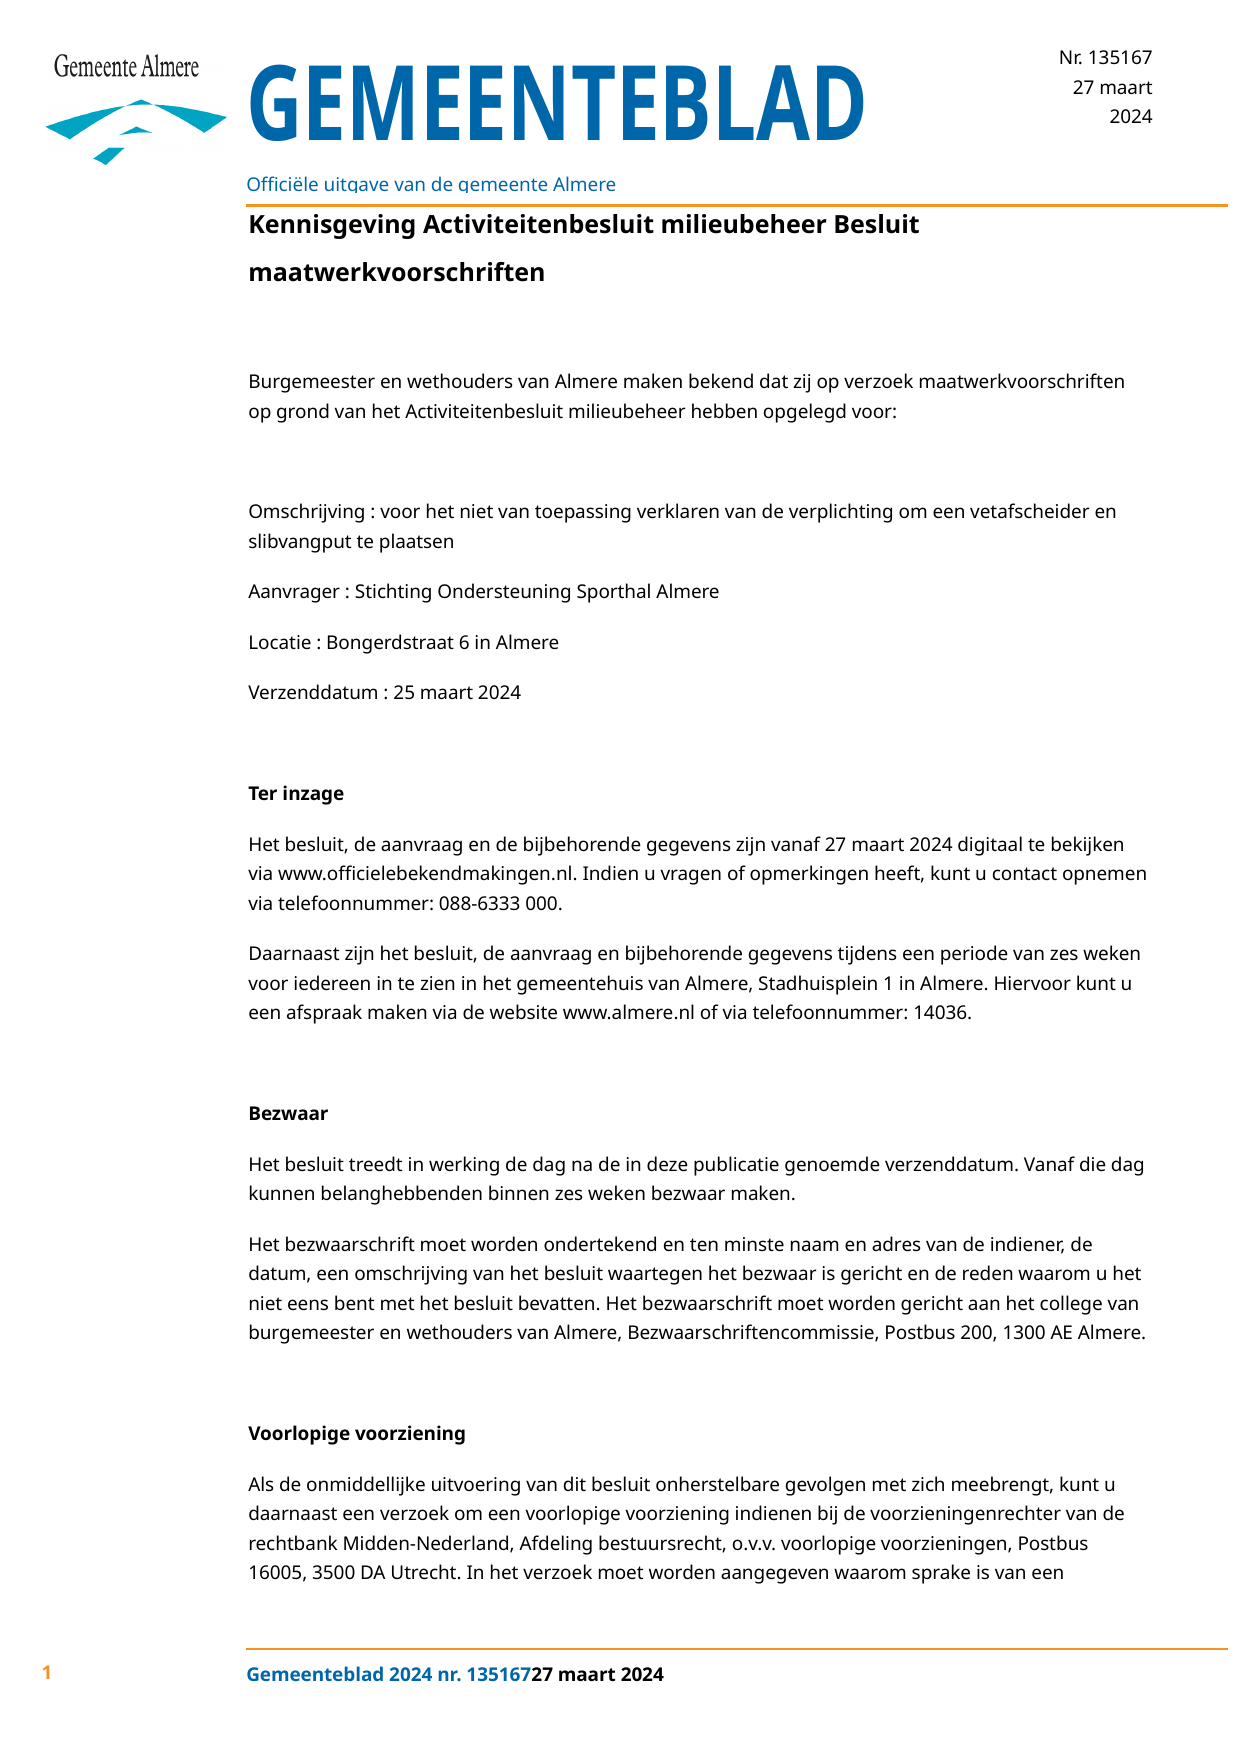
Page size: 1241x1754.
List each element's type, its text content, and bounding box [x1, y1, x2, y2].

picture [41, 47, 231, 172]
text Het besluit, de aanvraag en de bijbehorende gegevens zijn vanaf 27 maart 2024 digitaal te bekijken via www.officielebekendmakingen.nl. Indien u vragen of opmerkingen heeft, kunt u contact opnemen via telefoonnummer: 088-6333 000. [248, 831, 1152, 916]
text Ter inzage [248, 780, 1152, 806]
text Burgemeester en wethouders van Almere maken bekend dat zij op verzoek maatwerkvoorschriften op grond van het Activiteitenbesluit milieubeheer hebben opgelegd voor: [248, 368, 1152, 424]
text Verzenddatum : 25 maart 2024 [248, 679, 1152, 705]
text Aanvrager : Stichting Ondersteuning Sporthal Almere [248, 579, 1152, 604]
text Daarnaast zijn het besluit, de aanvraag en bijbehorende gegevens tijdens een periode van zes weken voor iedereen in te zien in het gemeentehuis van Almere, Stadhuisplein 1 in Almere. Hiervoor kunt u een afspraak maken via de website www.almere.nl of via telefoonnummer: 14036. [248, 940, 1152, 1025]
text Het besluit treedt in werking de dag na de in deze publicatie genoemde verzenddatum. Vanaf die dag kunnen belanghebbenden binnen zes weken bezwaar maken. [248, 1151, 1152, 1206]
text Als de onmiddellijke uitvoering van dit besluit onherstelbare gevolgen met zich meebrengt, kunt u daarnaast een verzoek om een voorlopige voorziening indienen bij de voorzieningenrechter van de rechtbank Midden-Nederland, Afdeling bestuursrecht, o.v.v. voorlopige voorzieningen, Postbus 16005, 3500 DA Utrecht. In het verzoek moet worden aangegeven waarom sprake is van een [248, 1471, 1152, 1585]
text Locatie : Bongerdstraat 6 in Almere [248, 629, 1152, 655]
text Bezwaar [248, 1100, 1152, 1126]
text Omschrijving : voor het niet van toepassing verklaren van de verplichting om een vetafscheider en slibvangput te plaatsen [248, 499, 1152, 554]
text Voorlopige voorziening [248, 1420, 1152, 1446]
text Het bezwaarschrift moet worden ondertekend en ten minste naam en adres van de indiener, de datum, een omschrijving van het besluit waartegen het bezwaar is gericht en de reden waarom u het niet eens bent met het besluit bevatten. Het bezwaarschrift moet worden gericht aan het college van burgemeester en wethouders van Almere, Bezwaarschriftencommissie, Postbus 200, 1300 AE Almere. [248, 1231, 1152, 1345]
text Kennisgeving Activiteitenbesluit milieubeheer Besluit maatwerkvoorschriften [248, 207, 1152, 288]
